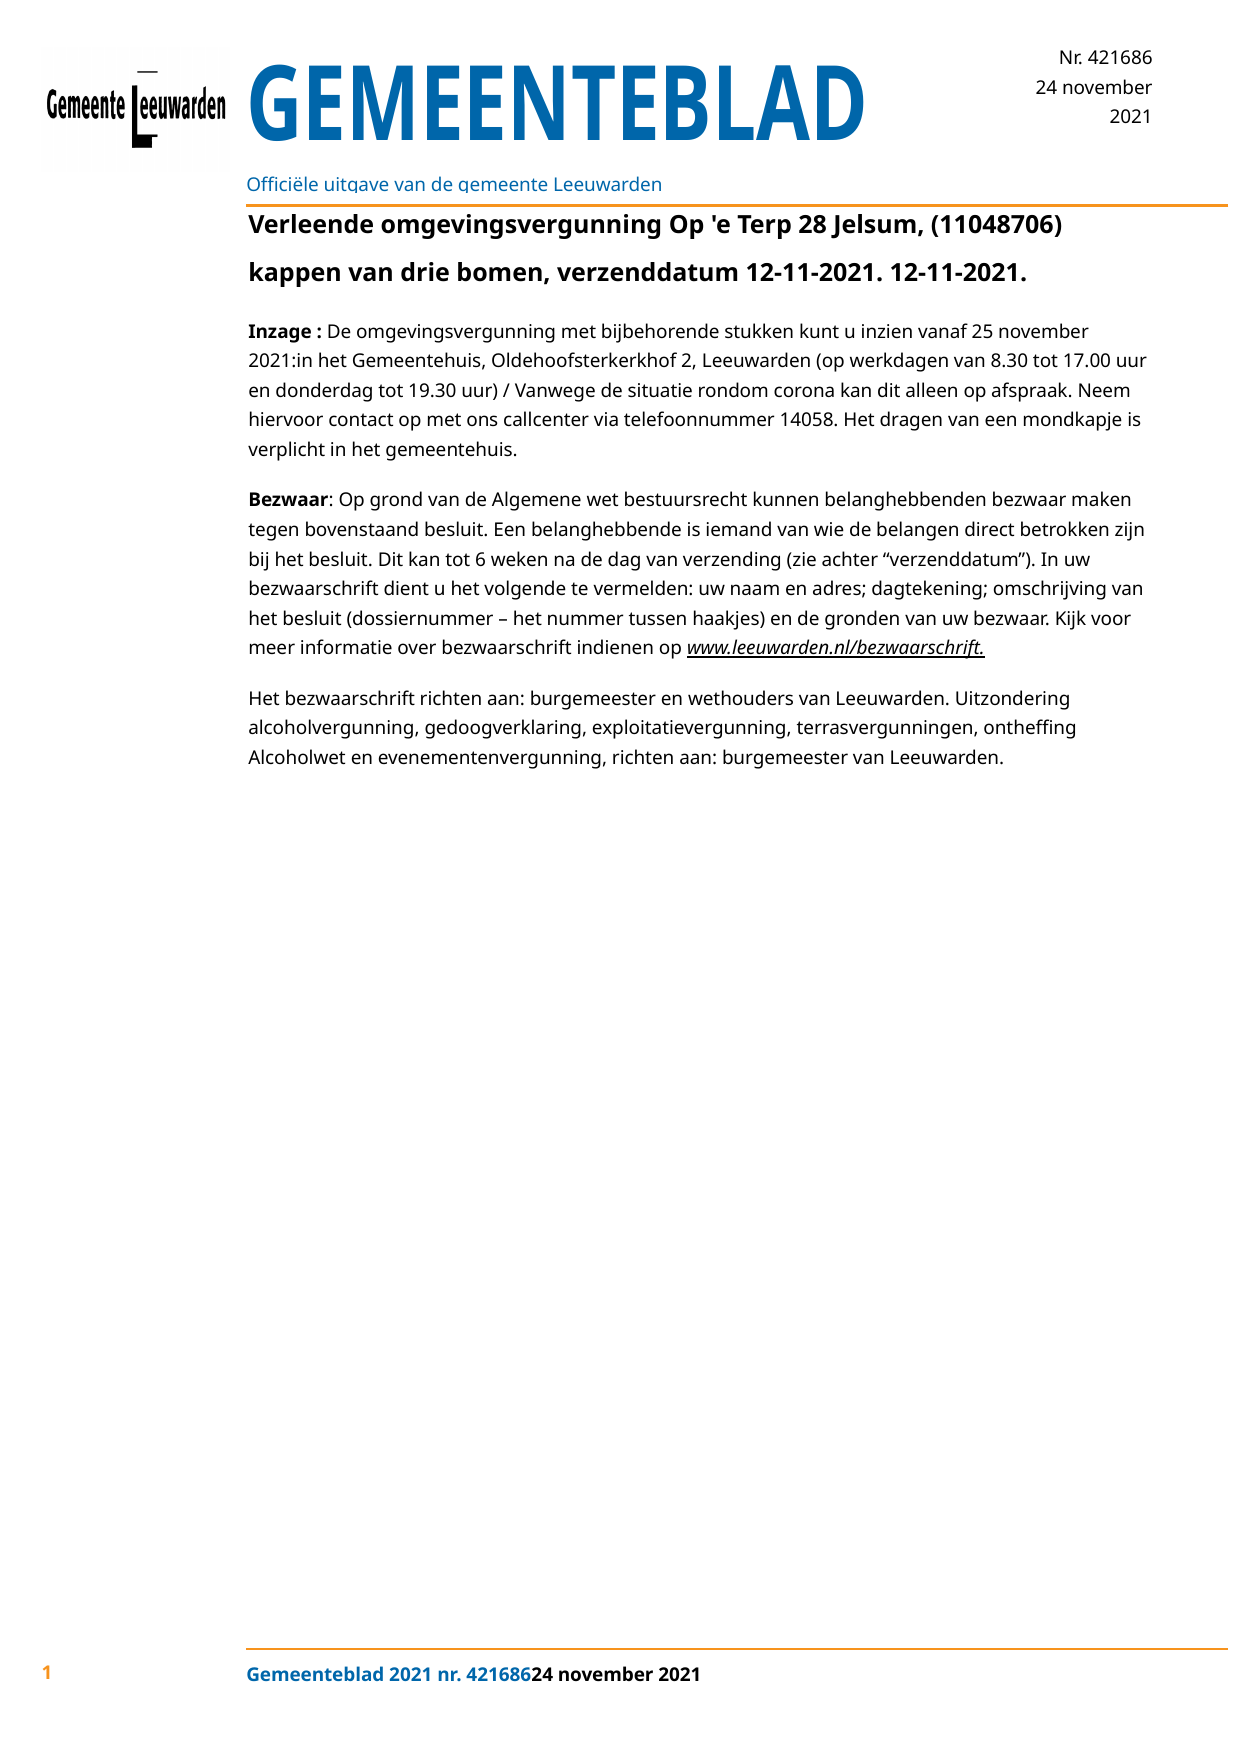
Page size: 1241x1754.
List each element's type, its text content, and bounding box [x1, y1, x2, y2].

text Bezwaar: Op grond van de Algemene wet bestuursrecht kunnen belanghebbenden bezwaar maken tegen bovenstaand besluit. Een belanghebbende is iemand van wie de belangen direct betrokken zijn bij het besluit. Dit kan tot 6 weken na de dag van verzending (zie achter “verzenddatum”). In uw bezwaarschrift dient u het volgende te vermelden: uw naam en adres; dagtekening; omschrijving van het besluit (dossiernummer – het nummer tussen haakjes) en de gronden van uw bezwaar. Kijk voor meer informatie over bezwaarschrift indienen op www.leeuwarden.nl/bezwaarschrift. [248, 487, 1152, 660]
text Inzage : De omgevingsvergunning met bijbehorende stukken kunt u inzien vanaf 25 november 2021:in het Gemeentehuis, Oldehoofsterkerkhof 2, Leeuwarden (op werkdagen van 8.30 tot 17.00 uur en donderdag tot 19.30 uur) / Vanwege de situatie rondom corona kan dit alleen op afspraak. Neem hiervoor contact op met ons callcenter via telefoonnummer 14058. Het dragen van een mondkapje is verplicht in het gemeentehuis. [248, 318, 1152, 462]
text Het bezwaarschrift richten aan: burgemeester en wethouders van Leeuwarden. Uitzondering alcoholvergunning, gedoogverklaring, exploitatievergunning, terrasvergunningen, ontheffing Alcoholwet en evenementenvergunning, richten aan: burgemeester van Leeuwarden. [248, 685, 1152, 770]
text Verleende omgevingsvergunning Op 'e Terp 28 Jelsum, (11048706) kappen van drie bomen, verzenddatum 12-11-2021. 12-11-2021. [248, 207, 1152, 288]
picture [41, 47, 231, 172]
